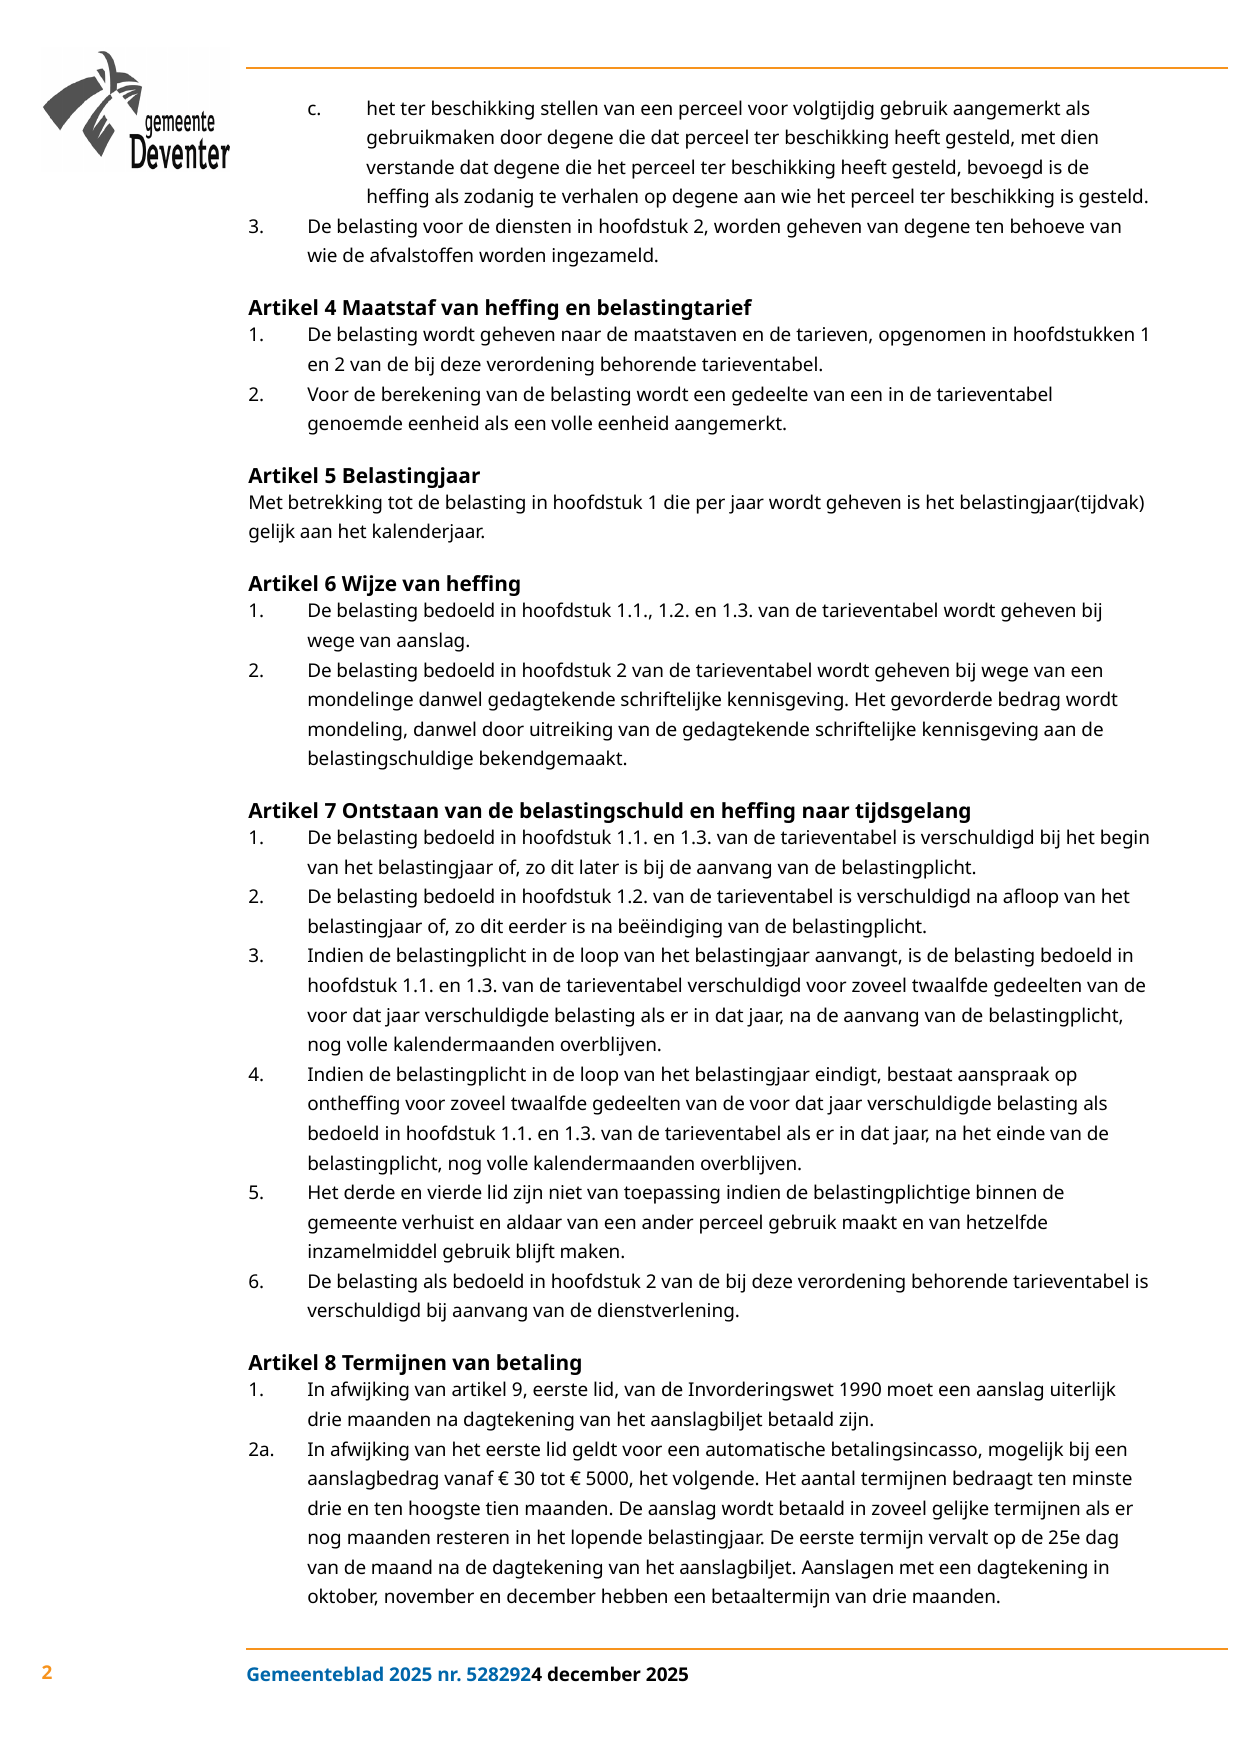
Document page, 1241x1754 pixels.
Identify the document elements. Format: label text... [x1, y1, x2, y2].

list Voor de berekening van de belasting wordt een gedeelte van een in de tarieventabel genoemde eenheid als een volle eenheid aangemerkt. [248, 381, 1152, 436]
picture [41, 47, 231, 172]
list De belasting voor de diensten in hoofdstuk 2, worden geheven van degene ten behoeve van wie de afvalstoffen worden ingezameld. [248, 213, 1152, 268]
list De belasting bedoeld in hoofdstuk 1.2. van de tarieventabel is verschuldigd na afloop van het belastingjaar of, zo dit eerder is na beëindiging van de belastingplicht. [248, 883, 1152, 939]
list het ter beschikking stellen van een perceel voor volgtijdig gebruik aangemerkt als gebruikmaken door degene die dat perceel ter beschikking heeft gesteld, met dien verstande dat degene die het perceel ter beschikking heeft gesteld, bevoegd is de heffing als zodanig te verhalen op degene aan wie het perceel ter beschikking is gesteld. [307, 95, 1152, 209]
list Indien de belastingplicht in de loop van het belastingjaar aanvangt, is de belasting bedoeld in hoofdstuk 1.1. en 1.3. van de tarieventabel verschuldigd voor zoveel twaalfde gedeelten van de voor dat jaar verschuldigde belasting als er in dat jaar, na de aanvang van de belastingplicht, nog volle kalendermaanden overblijven. [248, 943, 1152, 1057]
text Artikel 4 Maatstaf van heffing en belastingtarief [248, 293, 1152, 322]
list De belasting bedoeld in hoofdstuk 1.1., 1.2. en 1.3. van de tarieventabel wordt geheven bij wege van aanslag. [248, 598, 1152, 653]
text Met betrekking tot de belasting in hoofdstuk 1 die per jaar wordt geheven is het belastingjaar(tijdvak) gelijk aan het kalenderjaar. [248, 489, 1152, 544]
list De belasting bedoeld in hoofdstuk 1.1. en 1.3. van de tarieventabel is verschuldigd bij het begin van het belastingjaar of, zo dit later is bij de aanvang van de belastingplicht. [248, 824, 1152, 880]
text Artikel 6 Wijze van heffing [248, 569, 1152, 598]
text Artikel 5 Belastingjaar [248, 461, 1152, 489]
list In afwijking van artikel 9, eerste lid, van de Invorderingswet 1990 moet een aanslag uiterlijk drie maanden na dagtekening van het aanslagbiljet betaald zijn. [248, 1377, 1152, 1432]
list De belasting als bedoeld in hoofdstuk 2 van de bij deze verordening behorende tarieventabel is verschuldigd bij aanvang van de dienstverlening. [248, 1268, 1152, 1323]
list De belasting wordt geheven naar de maatstaven en de tarieven, opgenomen in hoofdstukken 1 en 2 van de bij deze verordening behorende tarieventabel. [248, 322, 1152, 377]
text Artikel 8 Termijnen van betaling [248, 1348, 1152, 1377]
list Indien de belastingplicht in de loop van het belastingjaar eindigt, bestaat aanspraak op ontheffing voor zoveel twaalfde gedeelten van de voor dat jaar verschuldigde belasting als bedoeld in hoofdstuk 1.1. en 1.3. van de tarieventabel als er in dat jaar, na het einde van de belastingplicht, nog volle kalendermaanden overblijven. [248, 1061, 1152, 1176]
list In afwijking van het eerste lid geldt voor een automatische betalingsincasso, mogelijk bij een aanslagbedrag vanaf € 30 tot € 5000, het volgende. Het aantal termijnen bedraagt ten minste drie en ten hoogste tien maanden. De aanslag wordt betaald in zoveel gelijke termijnen als er nog maanden resteren in het lopende belastingjaar. De eerste termijn vervalt op de 25e dag van de maand na de dagtekening van het aanslagbiljet. Aanslagen met een dagtekening in oktober, november en december hebben een betaaltermijn van drie maanden. [248, 1436, 1152, 1609]
list Het derde en vierde lid zijn niet van toepassing indien de belastingplichtige binnen de gemeente verhuist en aldaar van een ander perceel gebruik maakt en van hetzelfde inzamelmiddel gebruik blijft maken. [248, 1179, 1152, 1264]
list De belasting bedoeld in hoofdstuk 2 van de tarieventabel wordt geheven bij wege van een mondelinge danwel gedagtekende schriftelijke kennisgeving. Het gevorderde bedrag wordt mondeling, danwel door uitreiking van de gedagtekende schriftelijke kennisgeving aan de belastingschuldige bekendgemaakt. [248, 657, 1152, 771]
text Artikel 7 Ontstaan van de belastingschuld en heffing naar tijdsgelang [248, 796, 1152, 824]
